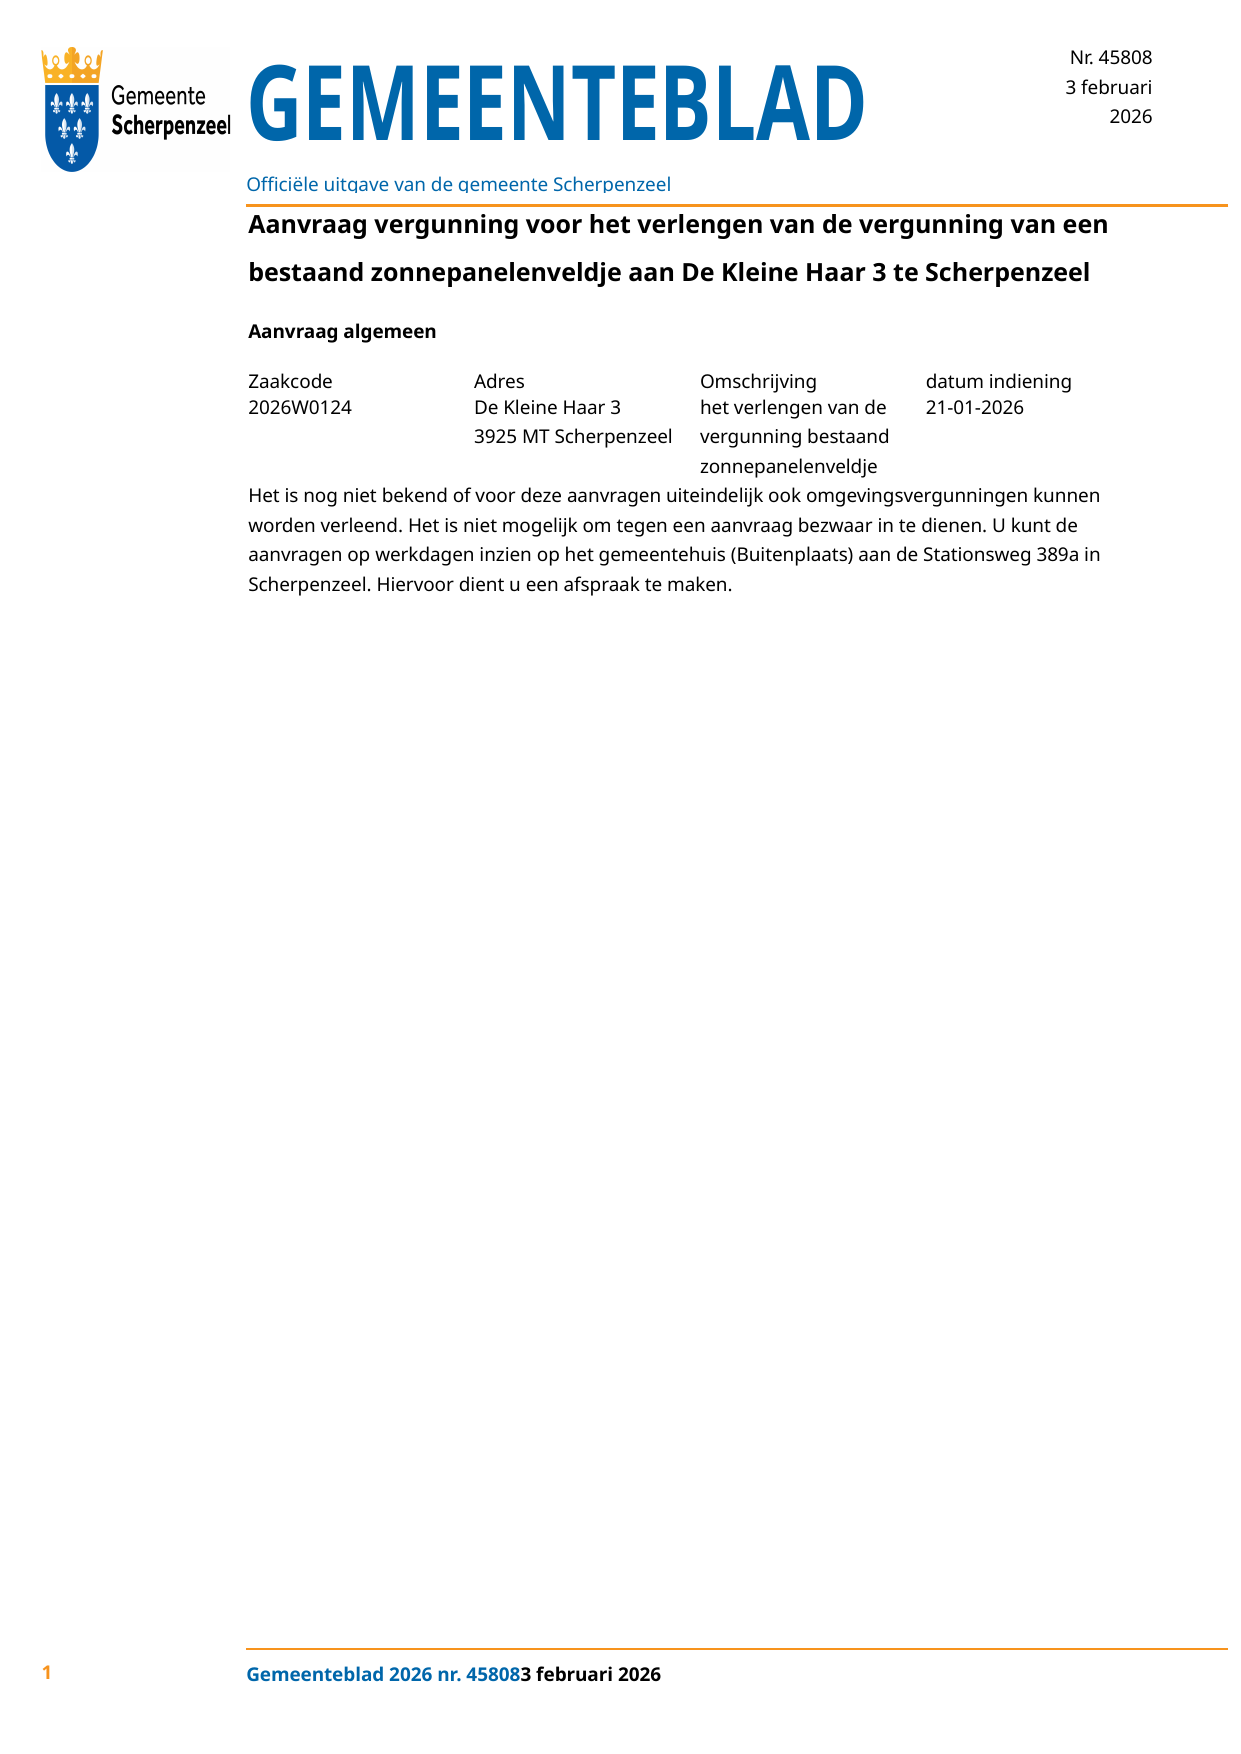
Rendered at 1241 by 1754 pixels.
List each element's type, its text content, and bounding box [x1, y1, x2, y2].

table_header Adres [474, 369, 700, 394]
table_cell het verlengen van de vergunning bestaand zonnepanelenveldje [700, 394, 926, 479]
table_header Omschrijving [700, 369, 926, 394]
table_cell 2026W0124 [248, 394, 474, 479]
table_header datum indiening [926, 369, 1152, 394]
table_cell 21-01-2026 [926, 394, 1152, 479]
text Aanvraag algemeen [248, 318, 1152, 344]
text Het is nog niet bekend of voor deze aanvragen uiteindelijk ook omgevingsvergunningen kunnen worden verleend. Het is niet mogelijk om tegen een aanvraag bezwaar in te dienen. U kunt de aanvragen op werkdagen inzien op het gemeentehuis (Buitenplaats) aan de Stationsweg 389a in Scherpenzeel. Hiervoor dient u een afspraak te maken. [248, 482, 1152, 597]
table_header Zaakcode [248, 369, 474, 394]
table_cell De Kleine Haar 3 3925 MT Scherpenzeel [474, 394, 700, 479]
picture [41, 47, 231, 172]
text Aanvraag vergunning voor het verlengen van de vergunning van een bestaand zonnepanelenveldje aan De Kleine Haar 3 te Scherpenzeel [248, 207, 1152, 288]
